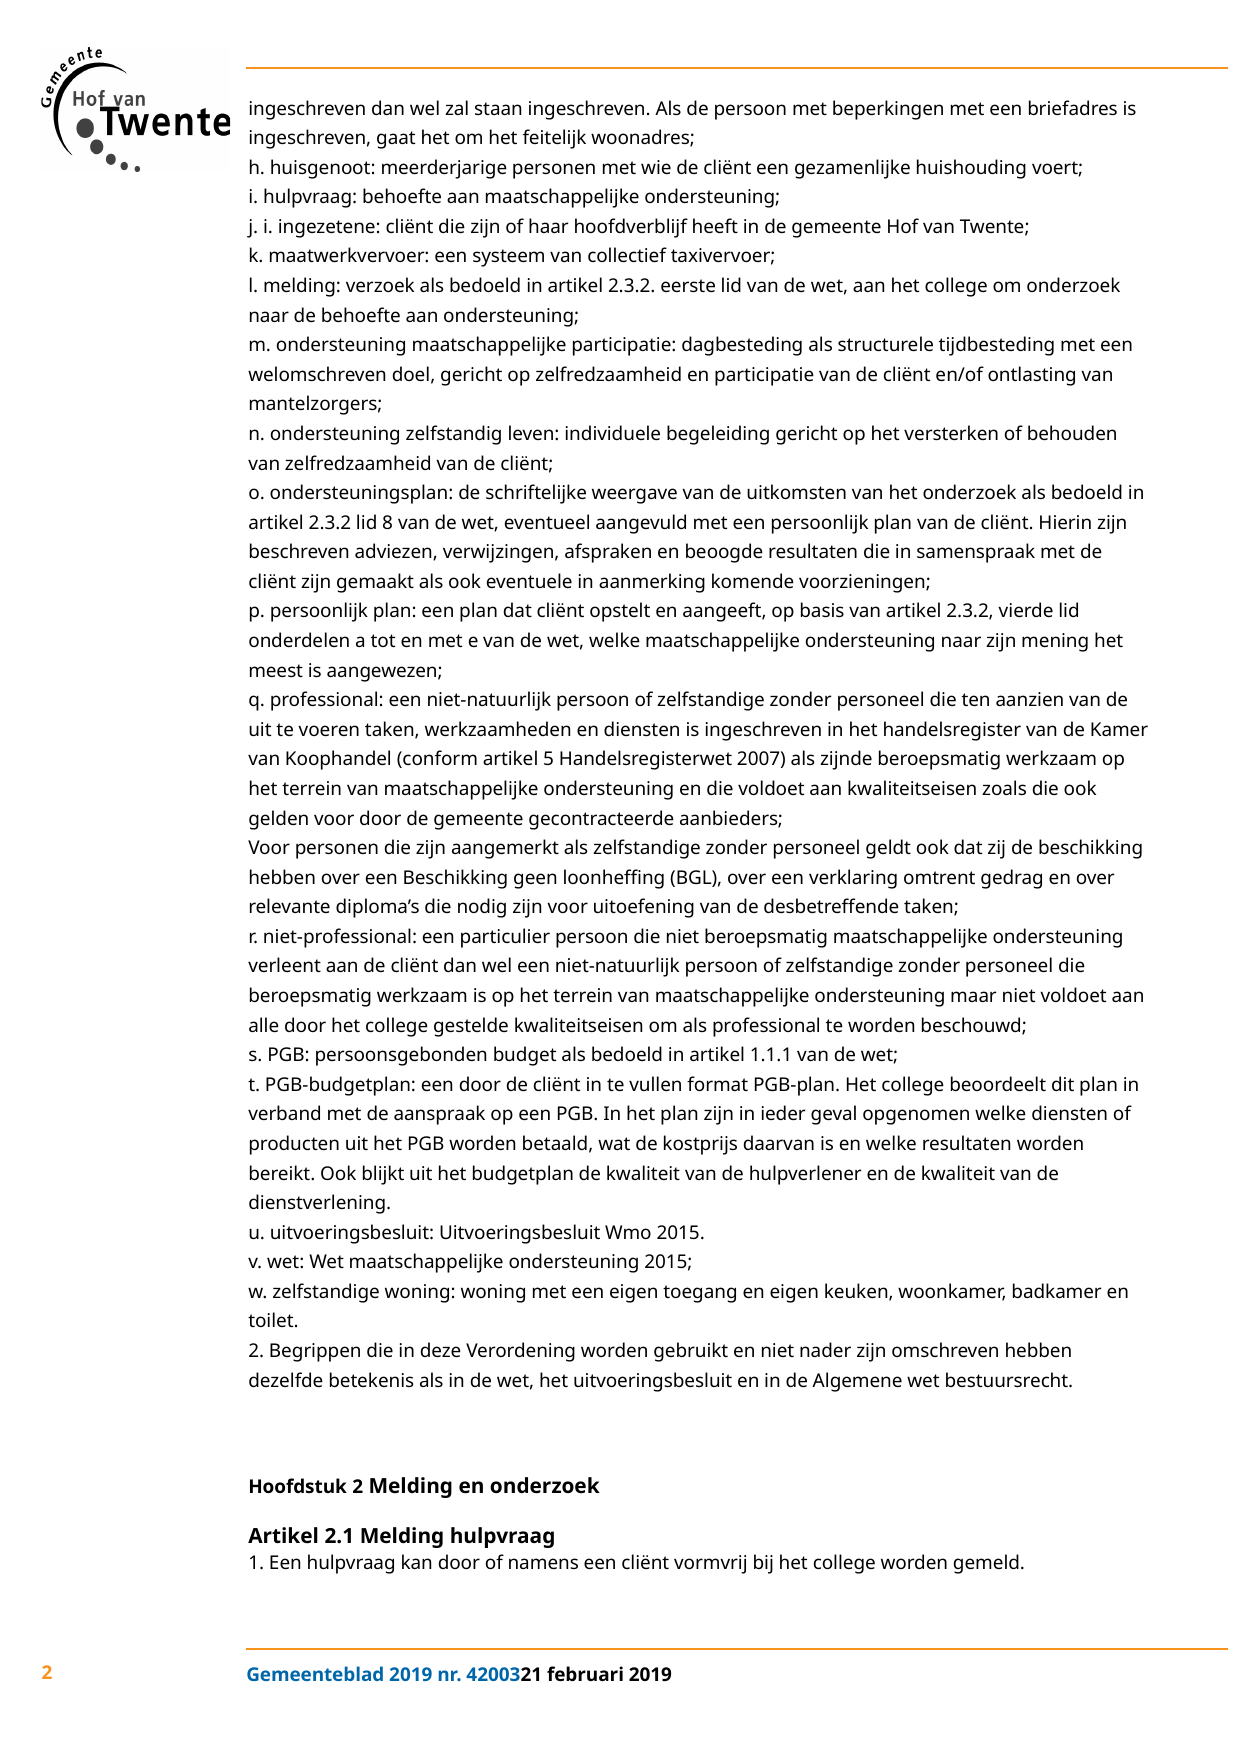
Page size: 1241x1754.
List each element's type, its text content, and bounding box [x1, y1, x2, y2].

text q. professional: een niet-natuurlijk persoon of zelfstandige zonder personeel die ten aanzien van de uit te voeren taken, werkzaamheden en diensten is ingeschreven in het handelsregister van de Kamer van Koophandel (conform artikel 5 Handelsregisterwet 2007) als zijnde beroepsmatig werkzaam op het terrein van maatschappelijke ondersteuning en die voldoet aan kwaliteitseisen zoals die ook gelden voor door de gemeente gecontracteerde aanbieders; [248, 686, 1152, 831]
text n. ondersteuning zelfstandig leven: individuele begeleiding gericht op het versterken of behouden van zelfredzaamheid van de cliënt; [248, 420, 1152, 476]
text i. hulpvraag: behoefte aan maatschappelijke ondersteuning; [248, 183, 1152, 209]
text t. PGB-budgetplan: een door de cliënt in te vullen format PGB-plan. Het college beoordeelt dit plan in verband met de aanspraak op een PGB. In het plan zijn in ieder geval opgenomen welke diensten of producten uit het PGB worden betaald, wat de kostprijs daarvan is en welke resultaten worden bereikt. Ook blijkt uit het budgetplan de kwaliteit van de hulpverlener en de kwaliteit van de dienstverlening. [248, 1071, 1152, 1215]
picture [41, 47, 231, 172]
text 2. Begrippen die in deze Verordening worden gebruikt en niet nader zijn omschreven hebben dezelfde betekenis als in de wet, het uitvoeringsbesluit en in de Algemene wet bestuursrecht. [248, 1337, 1152, 1393]
text o. ondersteuningsplan: de schriftelijke weergave van de uitkomsten van het onderzoek als bedoeld in artikel 2.3.2 lid 8 van de wet, eventueel aangevuld met een persoonlijk plan van de cliënt. Hierin zijn beschreven adviezen, verwijzingen, afspraken en beoogde resultaten die in samenspraak met de cliënt zijn gemaakt als ook eventuele in aanmerking komende voorzieningen; [248, 479, 1152, 594]
text l. melding: verzoek als bedoeld in artikel 2.3.2. eerste lid van de wet, aan het college om onderzoek naar de behoefte aan ondersteuning; [248, 272, 1152, 328]
text ingeschreven dan wel zal staan ingeschreven. Als de persoon met beperkingen met een briefadres is ingeschreven, gaat het om het feitelijk woonadres; [248, 95, 1152, 150]
text j. i. ingezetene: cliënt die zijn of haar hoofdverblijf heeft in de gemeente Hof van Twente; [248, 213, 1152, 239]
text Hoofdstuk 2 Melding en onderzoek [248, 1472, 1152, 1500]
text k. maatwerkvervoer: een systeem van collectief taxivervoer; [248, 243, 1152, 268]
text p. persoonlijk plan: een plan dat cliënt opstelt en aangeeft, op basis van artikel 2.3.2, vierde lid onderdelen a tot en met e van de wet, welke maatschappelijke ondersteuning naar zijn mening het meest is aangewezen; [248, 598, 1152, 683]
text u. uitvoeringsbesluit: Uitvoeringsbesluit Wmo 2015. [248, 1219, 1152, 1245]
text w. zelfstandige woning: woning met een eigen toegang en eigen keuken, woonkamer, badkamer en toilet. [248, 1278, 1152, 1333]
text h. huisgenoot: meerderjarige personen met wie de cliënt een gezamenlijke huishouding voert; [248, 154, 1152, 180]
text s. PGB: persoonsgebonden budget als bedoeld in artikel 1.1.1 van de wet; [248, 1041, 1152, 1067]
text 1. Een hulpvraag kan door of namens een cliënt vormvrij bij het college worden gemeld. [248, 1549, 1152, 1575]
text r. niet-professional: een particulier persoon die niet beroepsmatig maatschappelijke ondersteuning verleent aan de cliënt dan wel een niet-natuurlijk persoon of zelfstandige zonder personeel die beroepsmatig werkzaam is op het terrein van maatschappelijke ondersteuning maar niet voldoet aan alle door het college gestelde kwaliteitseisen om als professional te worden beschouwd; [248, 923, 1152, 1038]
text m. ondersteuning maatschappelijke participatie: dagbesteding als structurele tijdbesteding met een welomschreven doel, gericht op zelfredzaamheid en participatie van de cliënt en/of ontlasting van mantelzorgers; [248, 331, 1152, 416]
text Artikel 2.1 Melding hulpvraag [248, 1521, 1152, 1549]
text Voor personen die zijn aangemerkt als zelfstandige zonder personeel geldt ook dat zij de beschikking hebben over een Beschikking geen loonheffing (BGL), over een verklaring omtrent gedrag en over relevante diploma’s die nodig zijn voor uitoefening van de desbetreffende taken; [248, 834, 1152, 919]
text v. wet: Wet maatschappelijke ondersteuning 2015; [248, 1248, 1152, 1274]
